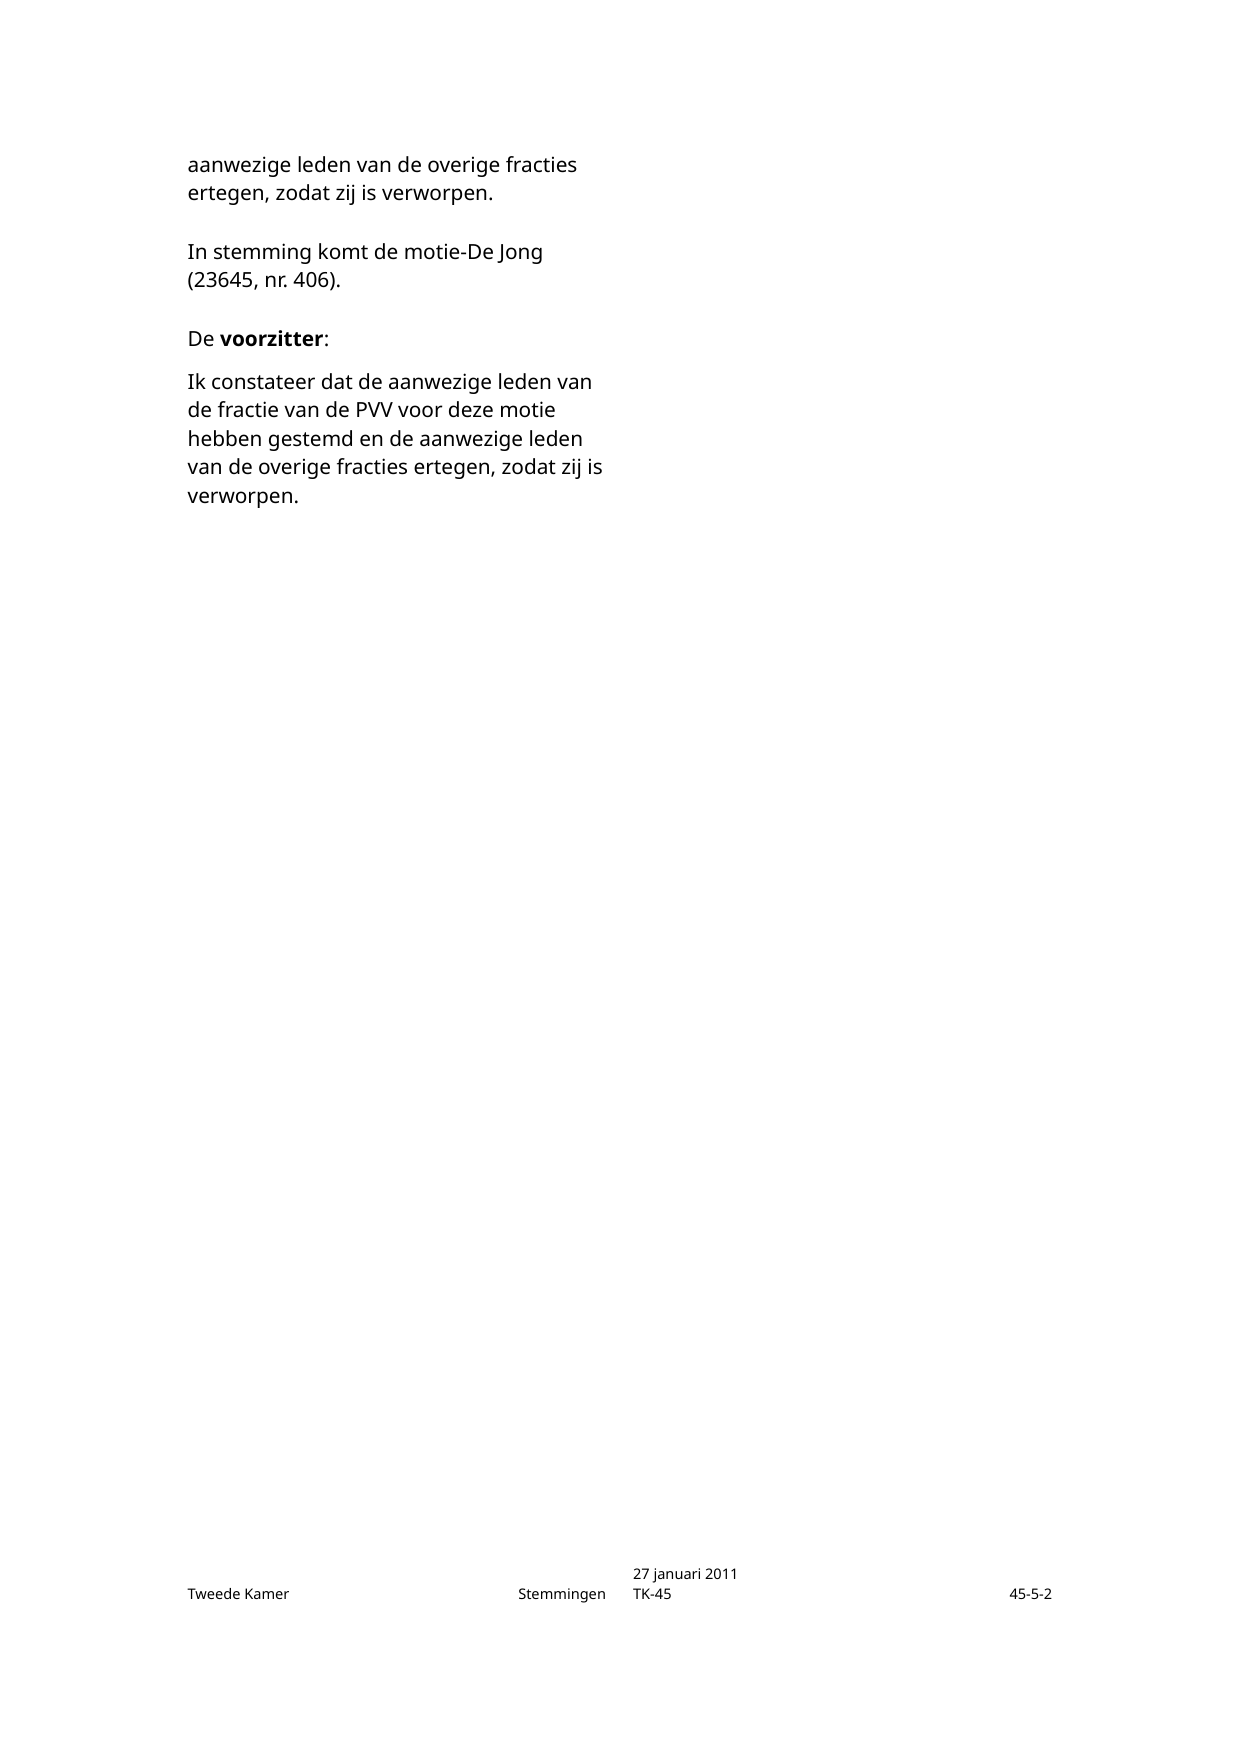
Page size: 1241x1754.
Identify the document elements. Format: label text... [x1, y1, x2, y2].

text In stemming komt de motie-De Jong (23645, nr. 406). [187, 237, 605, 294]
text Ik constateer dat de aanwezige leden van de fractie van de PVV voor deze motie hebben gestemd en de aanwezige leden van de overige fracties ertegen, zodat zij is verworpen. [187, 367, 605, 509]
text De voorzitter: [187, 324, 605, 352]
text aanwezige leden van de overige fracties ertegen, zodat zij is verworpen. [187, 150, 605, 207]
